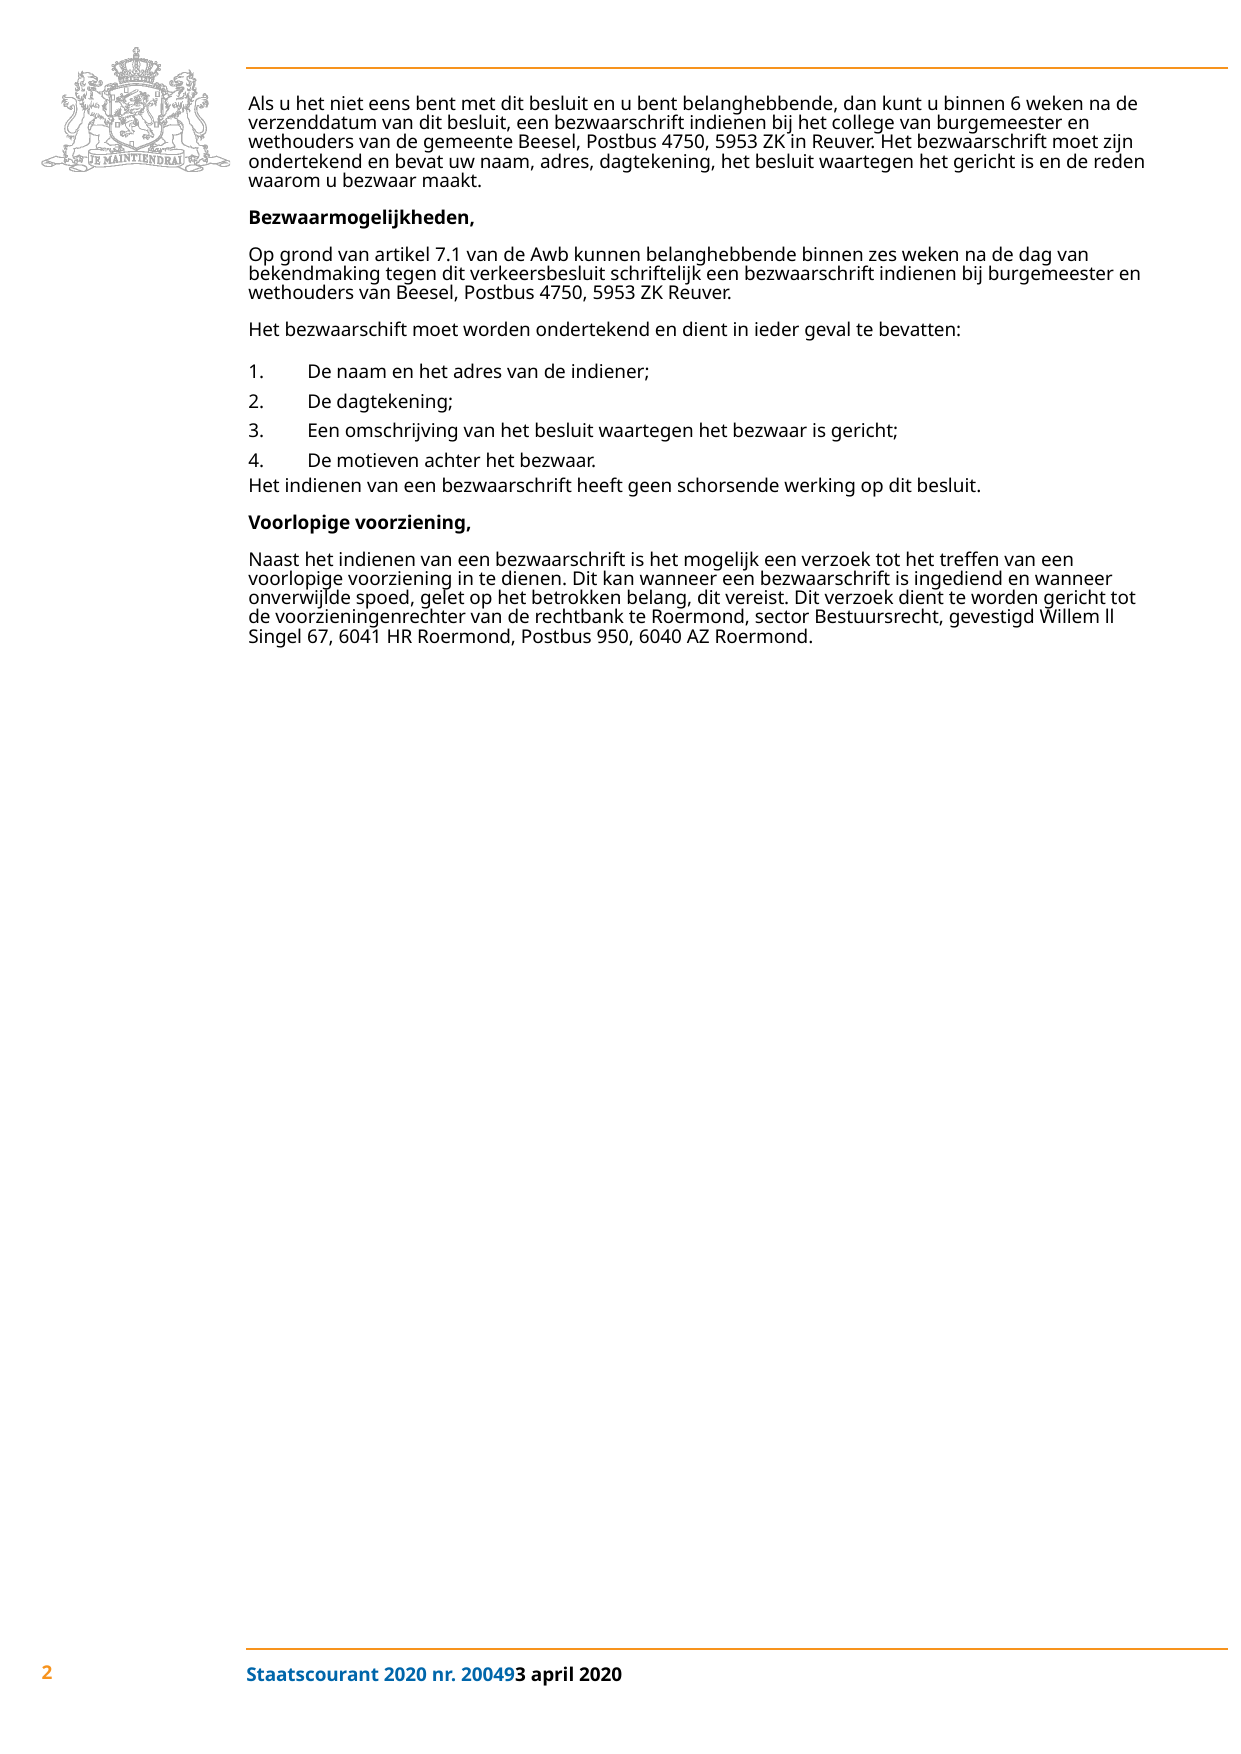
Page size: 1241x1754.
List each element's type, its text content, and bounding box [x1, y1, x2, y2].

list De naam en het adres van de indiener; [248, 358, 1152, 384]
text Op grond van artikel 7.1 van de Awb kunnen belanghebbende binnen zes weken na de dag van bekendmaking tegen dit verkeersbesluit schriftelijk een bezwaarschrift indienen bij burgemeester en wethouders van Beesel, Postbus 4750, 5953 ZK Reuver. [248, 246, 1152, 304]
list De dagtekening; [248, 388, 1152, 414]
text Voorlopige voorziening, [248, 514, 1152, 533]
picture [41, 47, 231, 172]
text Naast het indienen van een bezwaarschrift is het mogelijk een verzoek tot het treffen van een voorlopige voorziening in te dienen. Dit kan wanneer een bezwaarschrift is ingediend en wanneer onverwijlde spoed, gelet op het betrokken belang, dit vereist. Dit verzoek dient te worden gericht tot de voorzieningenrechter van de rechtbank te Roermond, sector Bestuursrecht, gevestigd Willem ll Singel 67, 6041 HR Roermond, Postbus 950, 6040 AZ Roermond. [248, 551, 1152, 647]
list Een omschrijving van het besluit waartegen het bezwaar is gericht; [248, 417, 1152, 443]
text Het indienen van een bezwaarschrift heeft geen schorsende werking op dit besluit. [248, 477, 1152, 496]
text Het bezwaarschift moet worden ondertekend en dient in ieder geval te bevatten: [248, 321, 1152, 341]
list De motieven achter het bezwaar. [248, 447, 1152, 473]
text Bezwaarmogelijkheden, [248, 209, 1152, 228]
text Als u het niet eens bent met dit besluit en u bent belanghebbende, dan kunt u binnen 6 weken na de verzenddatum van dit besluit, een bezwaarschrift indienen bij het college van burgemeester en wethouders van de gemeente Beesel, Postbus 4750, 5953 ZK in Reuver. Het bezwaarschrift moet zijn ondertekend en bevat uw naam, adres, dagtekening, het besluit waartegen het gericht is en de reden waarom u bezwaar maakt. [248, 95, 1152, 191]
